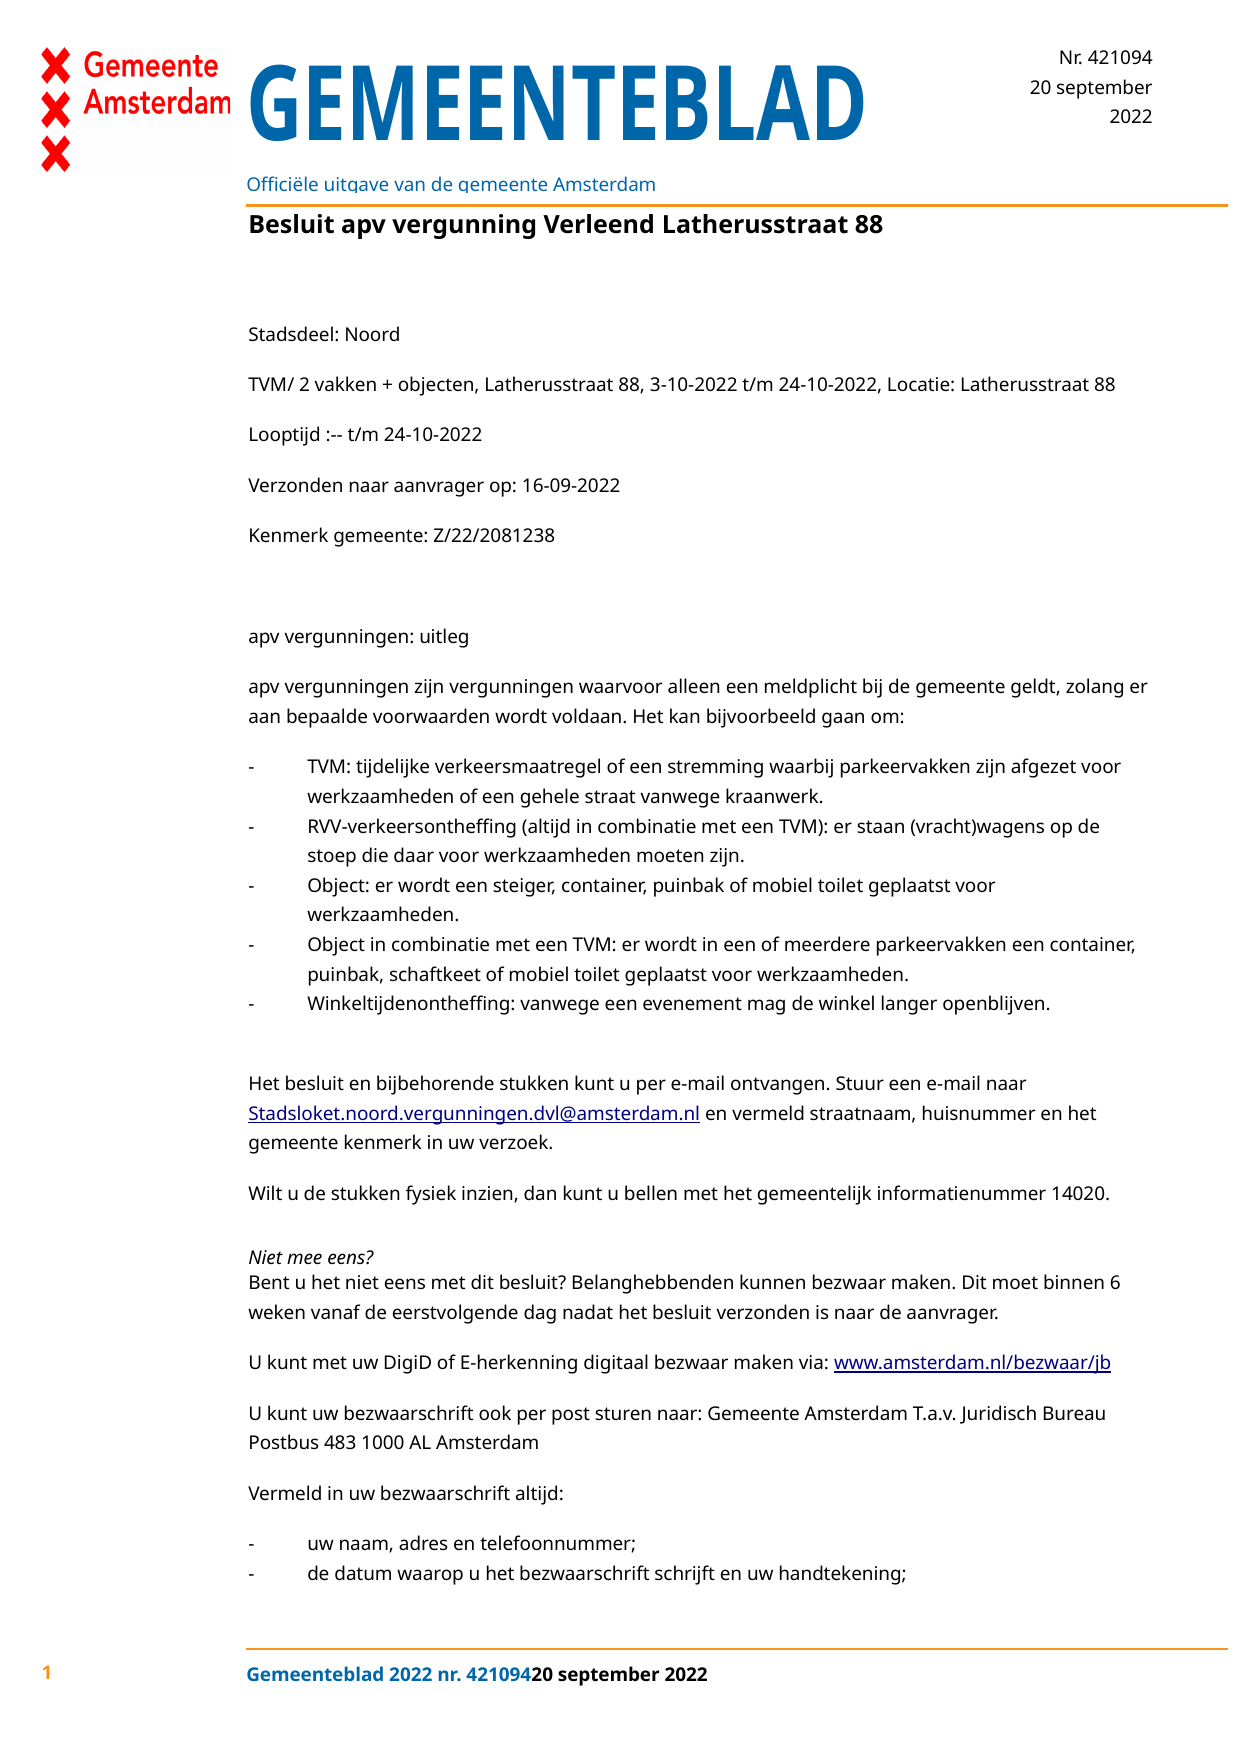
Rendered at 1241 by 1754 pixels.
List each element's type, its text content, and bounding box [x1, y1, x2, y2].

list RVV-verkeersontheffing (altijd in combinatie met een TVM): er staan (vracht)wagens op de stoep die daar voor werkzaamheden moeten zijn. [248, 813, 1152, 868]
text Het besluit en bijbehorende stukken kunt u per e-mail ontvangen. Stuur een e-mail naar Stadsloket.noord.vergunningen.dvl@amsterdam.nl en vermeld straatnaam, huisnummer en het gemeente kenmerk in uw verzoek. [248, 1070, 1152, 1155]
list uw naam, adres en telefoonnummer; [248, 1530, 1152, 1556]
text Bent u het niet eens met dit besluit? Belanghebbenden kunnen bezwaar maken. Dit moet binnen 6 weken vanaf de eerstvolgende dag nadat het besluit verzonden is naar de aanvrager. [248, 1269, 1152, 1325]
text TVM/ 2 vakken + objecten, Latherusstraat 88, 3-10-2022 t/m 24-10-2022, Locatie: Latherusstraat 88 [248, 371, 1152, 397]
text Kenmerk gemeente: Z/22/2081238 [248, 522, 1152, 548]
text Besluit apv vergunning Verleend Latherusstraat 88 [248, 207, 1152, 241]
text apv vergunningen zijn vergunningen waarvoor alleen een meldplicht bij de gemeente geldt, zolang er aan bepaalde voorwaarden wordt voldaan. Het kan bijvoorbeeld gaan om: [248, 674, 1152, 729]
text apv vergunningen: uitleg [248, 623, 1152, 649]
list de datum waarop u het bezwaarschrift schrijft en uw handtekening; [248, 1560, 1152, 1586]
text Verzonden naar aanvrager op: 16-09-2022 [248, 472, 1152, 498]
text Vermeld in uw bezwaarschrift altijd: [248, 1480, 1152, 1506]
list Object in combinatie met een TVM: er wordt in een of meerdere parkeervakken een container, puinbak, schaftkeet of mobiel toilet geplaatst voor werkzaamheden. [248, 931, 1152, 986]
text Wilt u de stukken fysiek inzien, dan kunt u bellen met het gemeentelijk informatienummer 14020. [248, 1180, 1152, 1206]
text Stadsdeel: Noord [248, 321, 1152, 346]
text U kunt met uw DigiD of E-herkenning digitaal bezwaar maken via: www.amsterdam.nl/bezwaar/jb [248, 1349, 1152, 1375]
text Niet mee eens? [248, 1244, 1152, 1269]
text Looptijd :-- t/m 24-10-2022 [248, 422, 1152, 447]
picture [41, 47, 231, 172]
list TVM: tijdelijke verkeersmaatregel of een stremming waarbij parkeervakken zijn afgezet voor werkzaamheden of een gehele straat vanwege kraanwerk. [248, 754, 1152, 809]
list Winkeltijdenontheffing: vanwege een evenement mag de winkel langer openblijven. [248, 990, 1152, 1016]
list Object: er wordt een steiger, container, puinbak of mobiel toilet geplaatst voor werkzaamheden. [248, 872, 1152, 927]
text U kunt uw bezwaarschrift ook per post sturen naar: Gemeente Amsterdam T.a.v. Juridisch Bureau Postbus 483 1000 AL Amsterdam [248, 1400, 1152, 1455]
